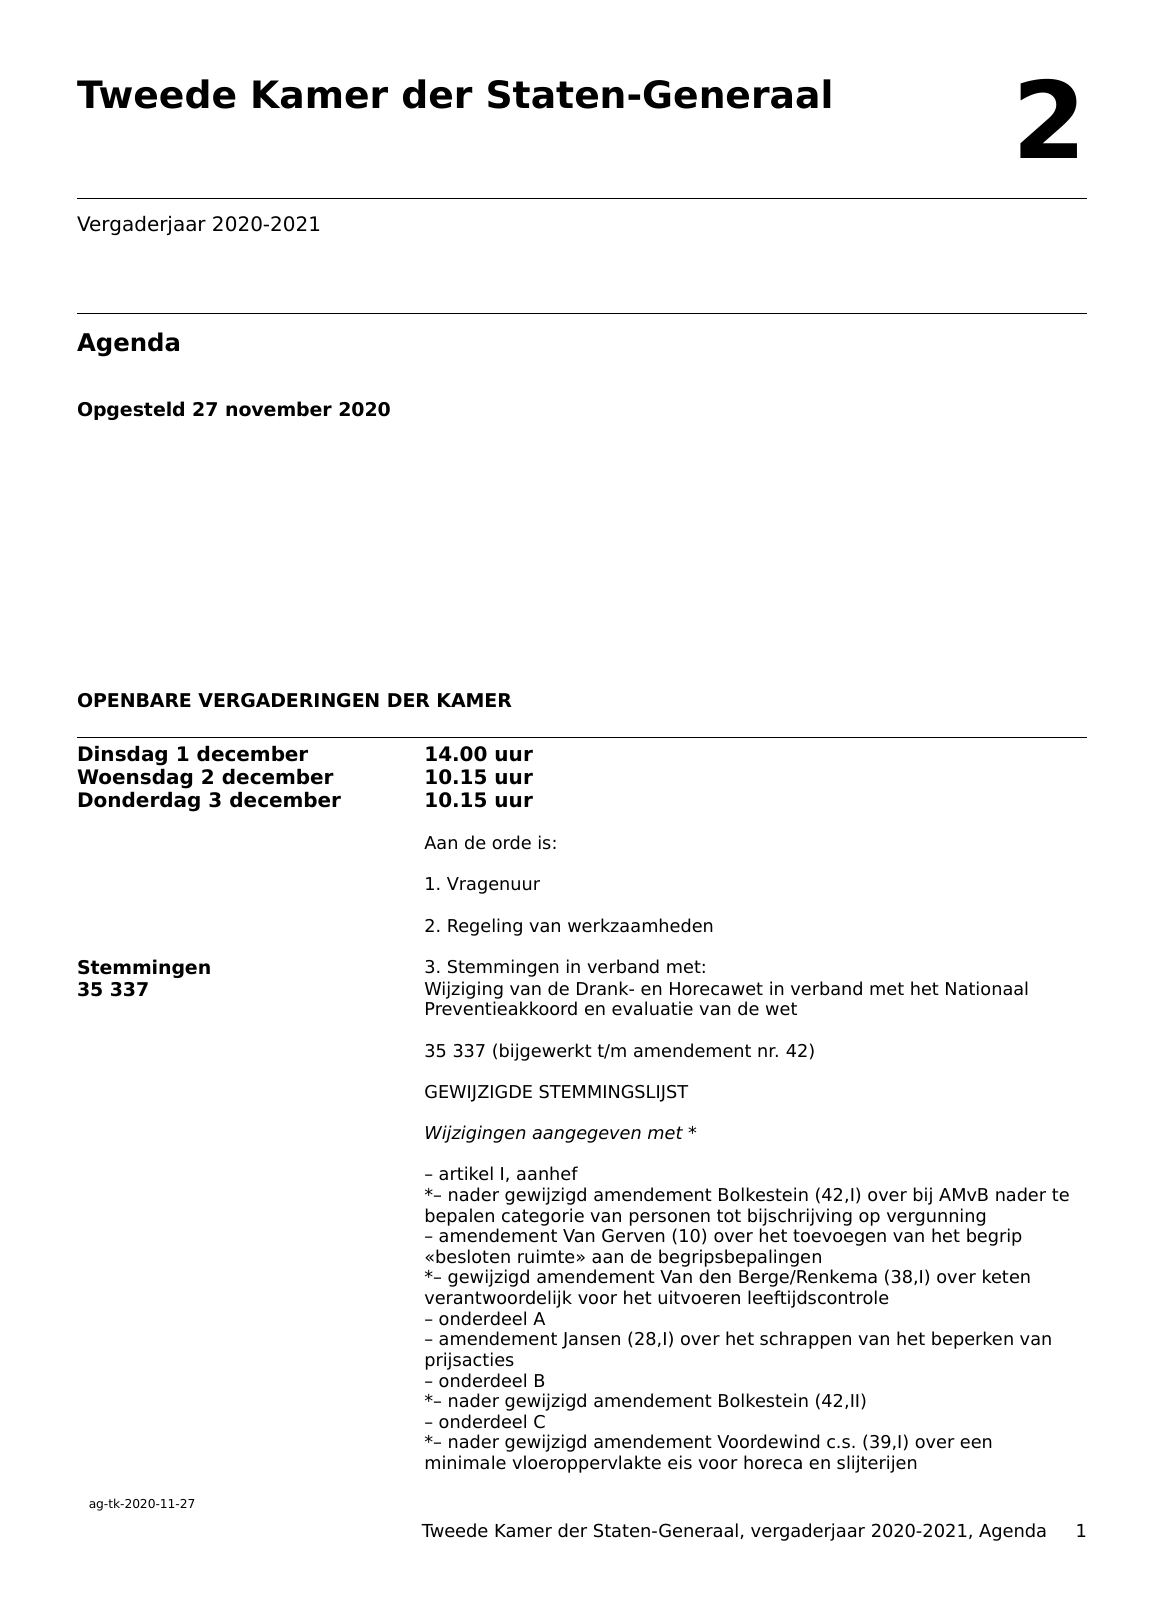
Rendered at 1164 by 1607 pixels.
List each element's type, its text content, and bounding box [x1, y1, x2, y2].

table_cell [418, 854, 1087, 874]
table_cell [77, 1123, 401, 1144]
table_cell [401, 1329, 418, 1371]
table_cell [77, 1309, 401, 1329]
table_cell [77, 916, 401, 936]
table_cell *– nader gewijzigd amendement Bolkestein (42,I) over bij AMvB nader te bepalen categorie van personen tot bijschrijving op vergunning [418, 1185, 1087, 1226]
table_cell Vergaderjaar 2020-2021 [77, 199, 1087, 313]
table_cell – amendement Jansen (28,I) over het schrappen van het beperken van prijsacties [418, 1329, 1087, 1371]
table_cell [77, 1103, 401, 1123]
table_cell [401, 1041, 418, 1061]
table_cell [77, 1371, 401, 1391]
table_cell [401, 979, 418, 1020]
table_header Dinsdag 1 december [77, 738, 401, 766]
table_cell Aan de orde is: [418, 833, 1087, 854]
table_header 2 [886, 59, 1087, 198]
table_cell 2. Regeling van werkzaamheden [418, 916, 1087, 936]
table_cell – onderdeel A [418, 1309, 1087, 1329]
table_cell [77, 1144, 401, 1164]
table_cell [401, 1103, 418, 1123]
table_cell [77, 1041, 401, 1061]
table_cell Woensdag 2 december [77, 766, 401, 789]
table_cell [401, 1082, 418, 1102]
table_cell [401, 766, 418, 789]
text Opgesteld 27 november 2020 [77, 399, 1087, 421]
table_cell [401, 1309, 418, 1329]
table_cell GEWIJZIGDE STEMMINGSLIJST [418, 1082, 1087, 1102]
table_cell Wijzigingen aangegeven met * [418, 1123, 1087, 1144]
table_cell [418, 1103, 1087, 1123]
table_cell – artikel I, aanhef [418, 1164, 1087, 1185]
table_cell [77, 1020, 401, 1041]
table_cell [77, 1061, 401, 1082]
table_header Tweede Kamer der Staten-Generaal [77, 59, 886, 198]
table_cell [401, 957, 418, 979]
table_cell [418, 813, 1087, 833]
table_cell – amendement Van Gerven (10) over het toevoegen van het begrip «besloten ruimte» aan de begripsbepalingen [418, 1226, 1087, 1267]
table_cell [77, 1433, 401, 1474]
table_cell Stemmingen [77, 957, 401, 979]
table_cell [401, 874, 418, 895]
table_cell [77, 1185, 401, 1226]
table_cell Agenda [77, 314, 422, 357]
table_header [401, 738, 418, 766]
table_cell 10.15 uur [418, 766, 1087, 789]
table_cell [422, 314, 1087, 357]
table_cell *– nader gewijzigd amendement Voordewind c.s. (39,I) over een minimale vloeroppervlakte eis voor horeca en slijterijen [418, 1433, 1087, 1474]
table_cell [401, 854, 418, 874]
table_cell [401, 833, 418, 854]
table_cell [77, 895, 401, 916]
table_cell 10.15 uur [418, 789, 1087, 812]
table_cell [418, 895, 1087, 916]
table_cell [401, 1371, 418, 1391]
table_cell [418, 1020, 1087, 1041]
table_cell [77, 1164, 401, 1185]
table_cell [401, 1164, 418, 1185]
table_cell [401, 916, 418, 936]
table_cell – onderdeel C [418, 1412, 1087, 1432]
table_header 14.00 uur [418, 738, 1087, 766]
table_cell [401, 1144, 418, 1164]
table_cell Donderdag 3 december [77, 789, 401, 812]
table_cell [401, 895, 418, 916]
table_cell [418, 936, 1087, 957]
table_cell 35 337 (bijgewerkt t/m amendement nr. 42) [418, 1041, 1087, 1061]
table_cell [401, 1061, 418, 1082]
table_cell [401, 1268, 418, 1309]
table_cell [401, 936, 418, 957]
table_cell [401, 1412, 418, 1432]
table_cell *– nader gewijzigd amendement Bolkestein (42,II) [418, 1391, 1087, 1412]
table_cell [77, 854, 401, 874]
table_cell 1. Vragenuur [418, 874, 1087, 895]
table_cell [77, 1329, 401, 1371]
table_cell [401, 1123, 418, 1144]
table_cell [77, 833, 401, 854]
table_cell [401, 789, 418, 812]
table_cell [401, 1020, 418, 1041]
subtitle OPENBARE VERGADERINGEN DER KAMER [77, 690, 1087, 712]
table_cell [77, 813, 401, 833]
table_cell [77, 1268, 401, 1309]
table_cell [401, 813, 418, 833]
table_cell [77, 936, 401, 957]
table_cell [77, 1391, 401, 1412]
table_cell 3. Stemmingen in verband met: [418, 957, 1087, 979]
table_cell *– gewijzigd amendement Van den Berge/Renkema (38,I) over keten verantwoordelijk voor het uitvoeren leeftijdscontrole [418, 1268, 1087, 1309]
table_cell [77, 1226, 401, 1267]
table_cell Wijziging van de Drank- en Horecawet in verband met het Nationaal Preventieakkoord en evaluatie van de wet [418, 979, 1087, 1020]
table_cell [418, 1061, 1087, 1082]
table_cell [401, 1391, 418, 1412]
table_cell 35 337 [77, 979, 401, 1020]
table_cell [77, 1082, 401, 1102]
table_cell – onderdeel B [418, 1371, 1087, 1391]
table_cell [77, 874, 401, 895]
table_cell [401, 1226, 418, 1267]
table_cell [401, 1185, 418, 1226]
text ag-tk-2020-11-27 [88, 1497, 323, 1511]
table_cell [418, 1144, 1087, 1164]
table_cell [77, 1412, 401, 1432]
table_cell [401, 1433, 418, 1474]
